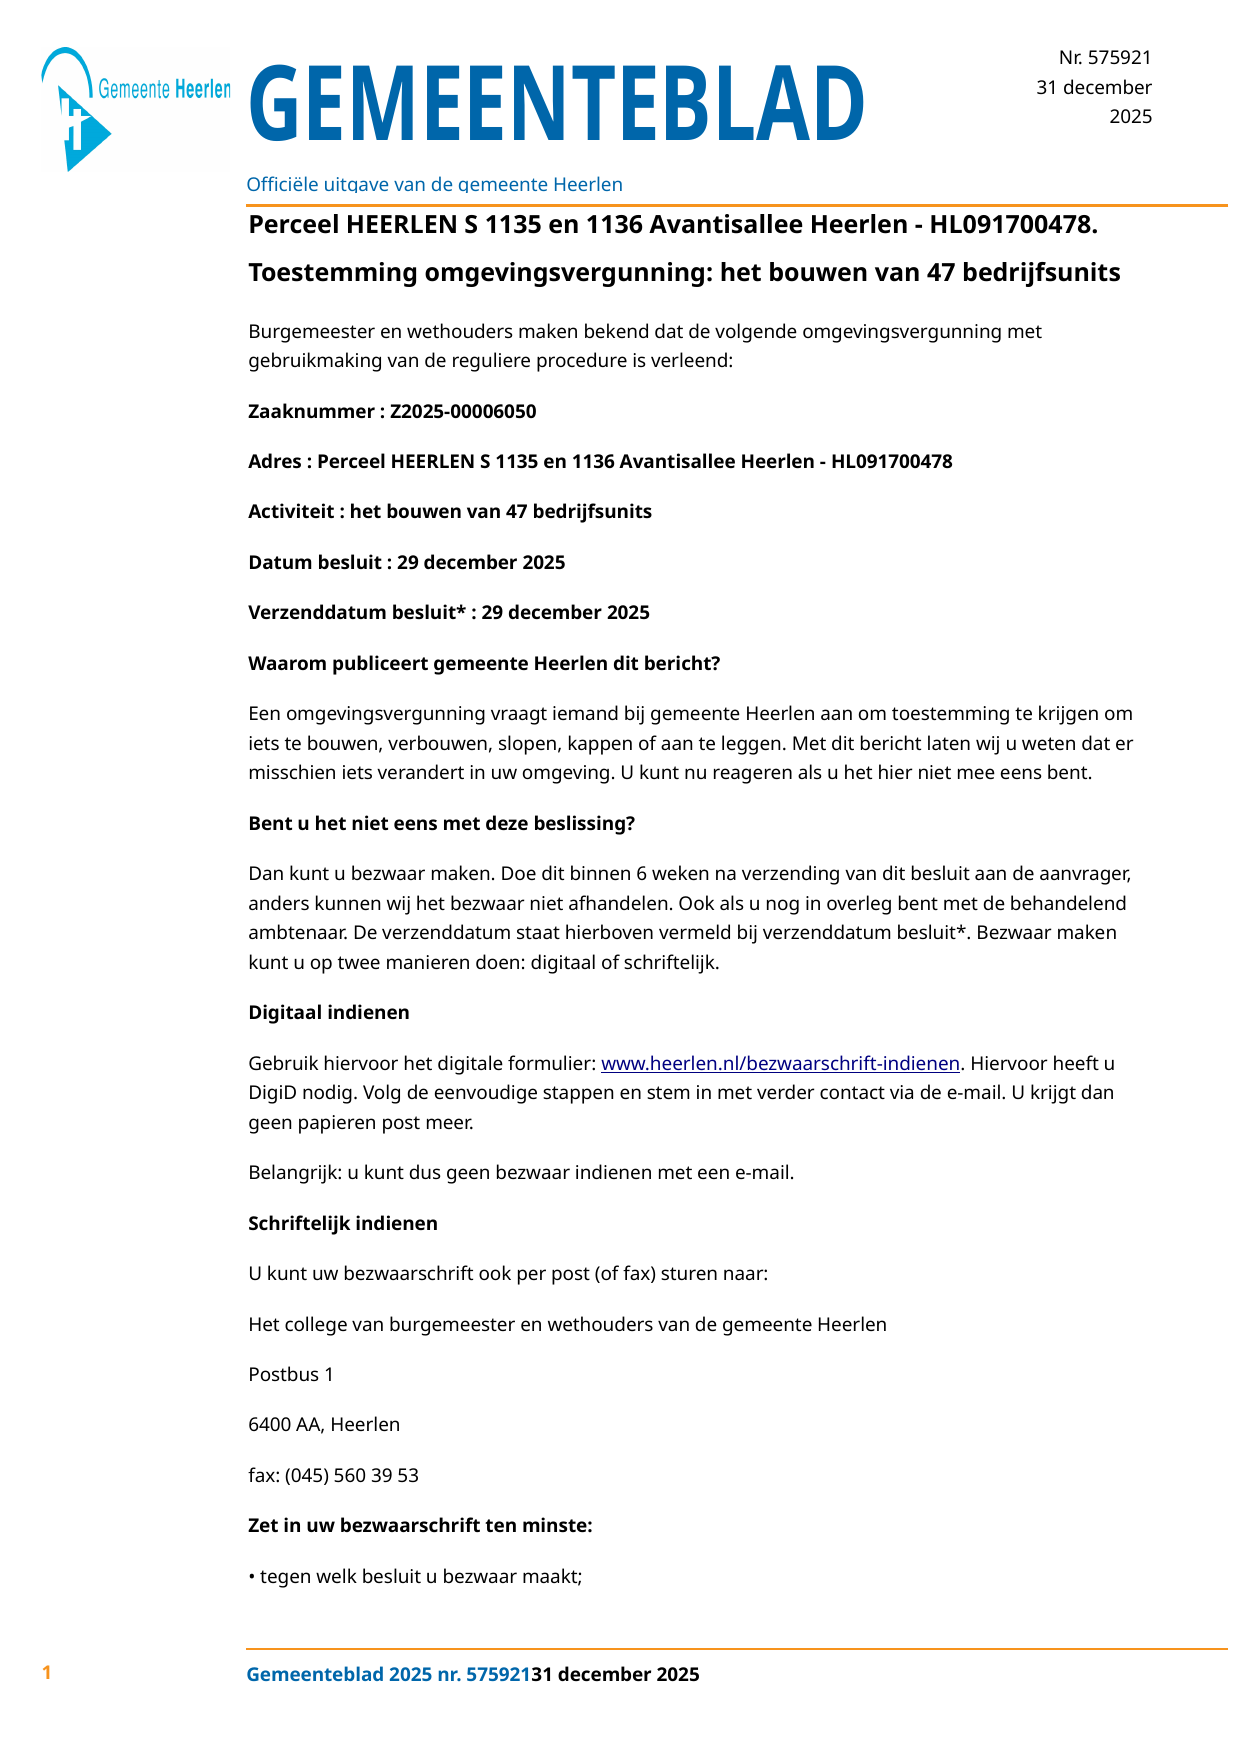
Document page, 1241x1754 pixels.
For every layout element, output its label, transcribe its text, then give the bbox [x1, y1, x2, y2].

text Digitaal indienen [248, 999, 1152, 1025]
text Schriftelijk indienen [248, 1210, 1152, 1236]
text Belangrijk: u kunt dus geen bezwaar indienen met een e-mail. [248, 1159, 1152, 1185]
text Bent u het niet eens met deze beslissing? [248, 810, 1152, 836]
text Het college van burgemeester en wethouders van de gemeente Heerlen [248, 1311, 1152, 1337]
text Zet in uw bezwaarschrift ten minste: [248, 1512, 1152, 1538]
text Postbus 1 [248, 1361, 1152, 1387]
text Adres : Perceel HEERLEN S 1135 en 1136 Avantisallee Heerlen - HL091700478 [248, 448, 1152, 474]
text Dan kunt u bezwaar maken. Doe dit binnen 6 weken na verzending van dit besluit aan de aanvrager, anders kunnen wij het bezwaar niet afhandelen. Ook als u nog in overleg bent met de behandelend ambtenaar. De verzenddatum staat hierboven vermeld bij verzenddatum besluit*. Bezwaar maken kunt u op twee manieren doen: digitaal of schriftelijk. [248, 860, 1152, 975]
text Een omgevingsvergunning vraagt iemand bij gemeente Heerlen aan om toestemming te krijgen om iets te bouwen, verbouwen, slopen, kappen of aan te leggen. Met dit bericht laten wij u weten dat er misschien iets verandert in uw omgeving. U kunt nu reageren als u het hier niet mee eens bent. [248, 700, 1152, 785]
text Perceel HEERLEN S 1135 en 1136 Avantisallee Heerlen - HL091700478. Toestemming omgevingsvergunning: het bouwen van 47 bedrijfsunits [248, 207, 1152, 288]
text 6400 AA, Heerlen [248, 1412, 1152, 1437]
text Verzenddatum besluit* : 29 december 2025 [248, 599, 1152, 625]
text Waarom publiceert gemeente Heerlen dit bericht? [248, 650, 1152, 676]
text Zaaknummer : Z2025-00006050 [248, 398, 1152, 424]
text fax: (045) 560 39 53 [248, 1462, 1152, 1488]
text Burgemeester en wethouders maken bekend dat de volgende omgevingsvergunning met gebruikmaking van de reguliere procedure is verleend: [248, 318, 1152, 373]
text Activiteit : het bouwen van 47 bedrijfsunits [248, 499, 1152, 524]
text U kunt uw bezwaarschrift ook per post (of fax) sturen naar: [248, 1260, 1152, 1286]
picture [41, 47, 231, 172]
picture [41, 47, 59, 70]
text Gebruik hiervoor het digitale formulier: www.heerlen.nl/bezwaarschrift-indienen. Hiervoor heeft u DigiD nodig. Volg de eenvoudige stappen en stem in met verder contact via de e-mail. U krijgt dan geen papieren post meer. [248, 1050, 1152, 1135]
text • tegen welk besluit u bezwaar maakt; [248, 1563, 1152, 1589]
text Datum besluit : 29 december 2025 [248, 549, 1152, 575]
